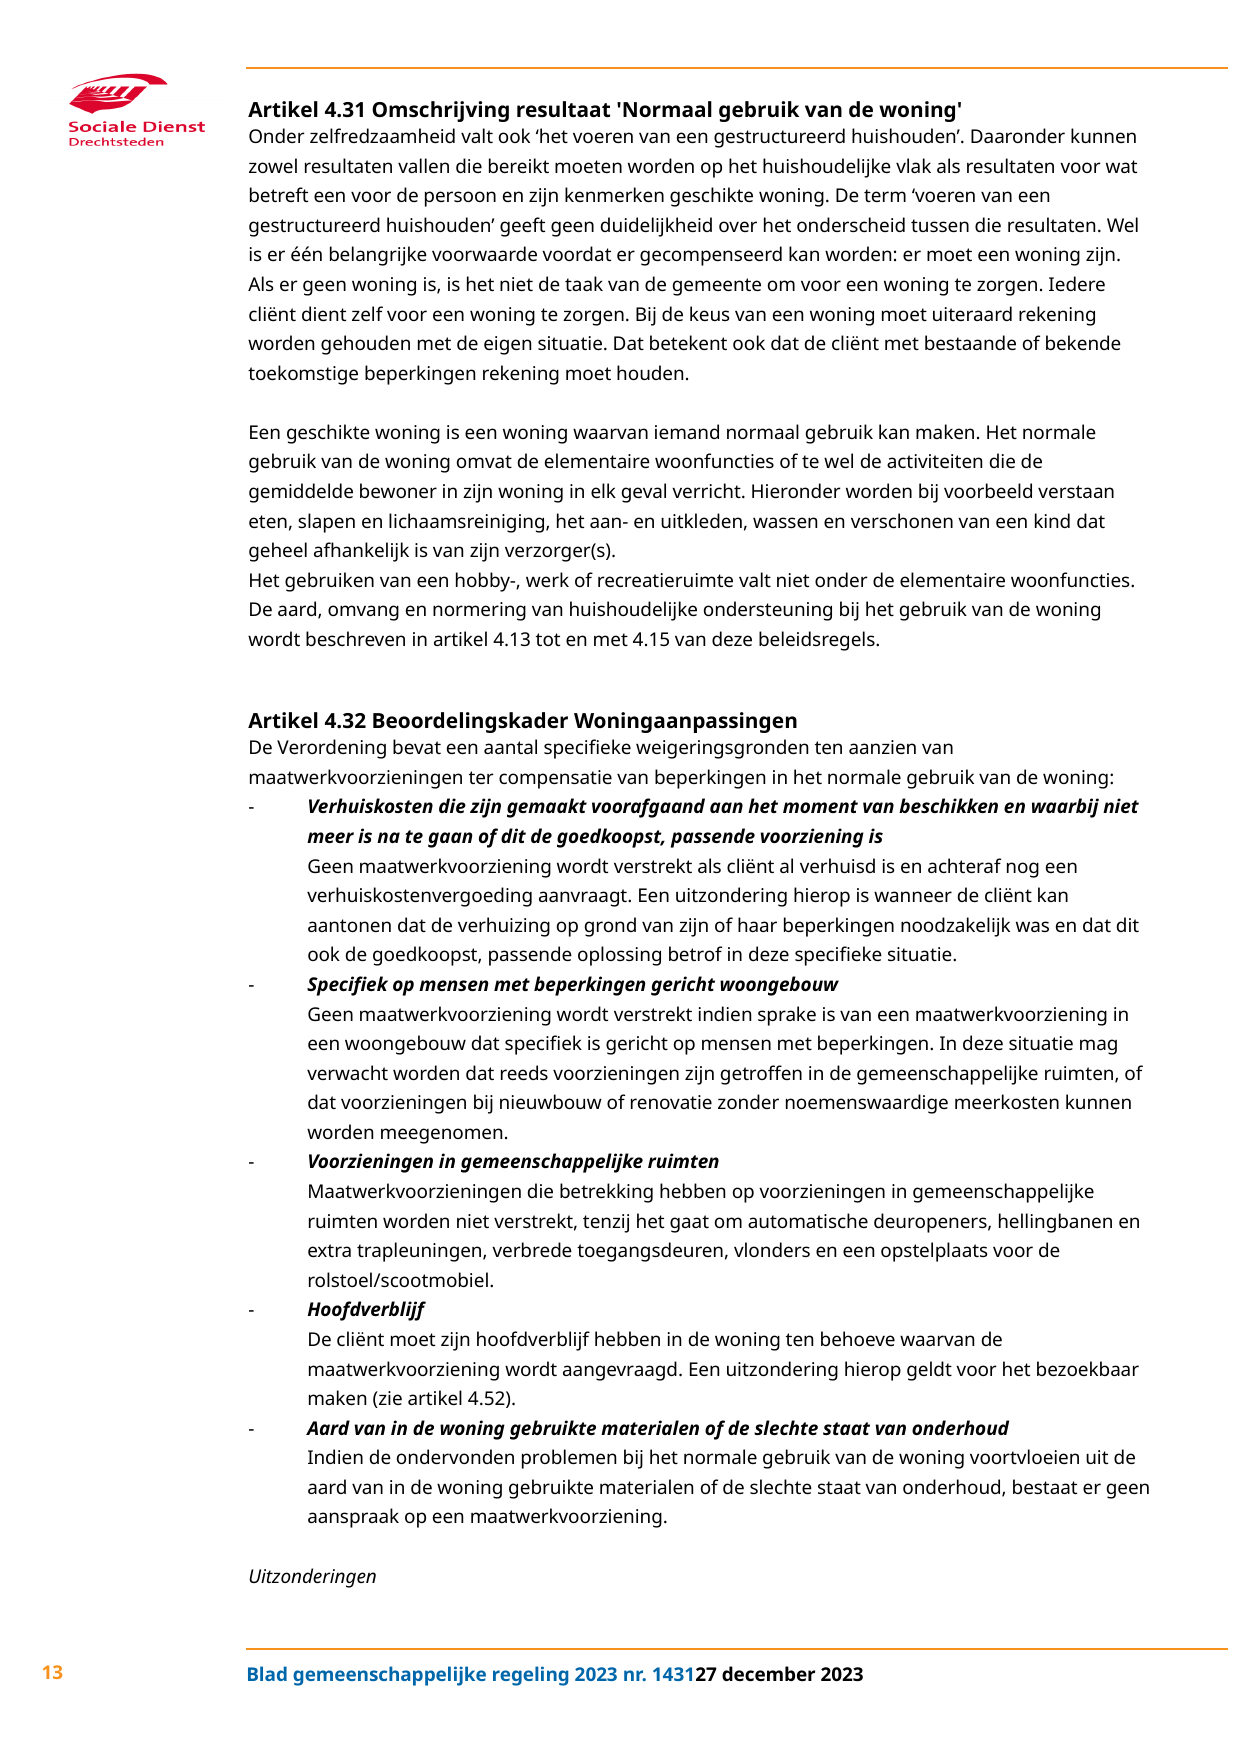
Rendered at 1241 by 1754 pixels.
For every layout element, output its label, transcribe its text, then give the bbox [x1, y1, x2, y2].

list Specifiek op mensen met beperkingen gericht woongebouw [248, 971, 1152, 997]
list Geen maatwerkvoorziening wordt verstrekt indien sprake is van een maatwerkvoorziening in een woongebouw dat specifiek is gericht op mensen met beperkingen. In deze situatie mag verwacht worden dat reeds voorzieningen zijn getroffen in de gemeenschappelijke ruimten, of dat voorzieningen bij nieuwbouw of renovatie zonder noemenswaardige meerkosten kunnen worden meegenomen. [248, 1001, 1152, 1145]
list Hoofdverblijf [248, 1297, 1152, 1322]
list Voorzieningen in gemeenschappelijke ruimten [248, 1149, 1152, 1174]
list Geen maatwerkvoorziening wordt verstrekt als cliënt al verhuisd is en achteraf nog een verhuiskostenvergoeding aanvraagt. Een uitzondering hierop is wanneer de cliënt kan aantonen dat de verhuizing op grond van zijn of haar beperkingen noodzakelijk was en dat dit ook de goedkoopst, passende oplossing betrof in deze specifieke situatie. [248, 853, 1152, 967]
text Een geschikte woning is een woning waarvan iemand normaal gebruik kan maken. Het normale gebruik van de woning omvat de elementaire woonfuncties of te wel de activiteiten die de gemiddelde bewoner in zijn woning in elk geval verricht. Hieronder worden bij voorbeeld verstaan eten, slapen en lichaamsreiniging, het aan- en uitkleden, wassen en verschonen van een kind dat geheel afhankelijk is van zijn verzorger(s). [248, 419, 1152, 563]
text Artikel 4.32 Beoordelingskader Woningaanpassingen [248, 706, 1152, 734]
text Uitzonderingen [248, 1563, 1152, 1589]
list De cliënt moet zijn hoofdverblijf hebben in de woning ten behoeve waarvan de maatwerkvoorziening wordt aangevraagd. Een uitzondering hierop geldt voor het bezoekbaar maken (zie artikel 4.52). [248, 1326, 1152, 1411]
text De Verordening bevat een aantal specifieke weigeringsgronden ten aanzien van maatwerkvoorzieningen ter compensatie van beperkingen in het normale gebruik van de woning: [248, 734, 1152, 790]
picture [41, 47, 231, 172]
list Maatwerkvoorzieningen die betrekking hebben op voorzieningen in gemeenschappelijke ruimten worden niet verstrekt, tenzij het gaat om automatische deuropeners, hellingbanen en extra trapleuningen, verbrede toegangsdeuren, vlonders en een opstelplaats voor de rolstoel/scootmobiel. [248, 1178, 1152, 1293]
text Onder zelfredzaamheid valt ook ‘het voeren van een gestructureerd huishouden’. Daaronder kunnen zowel resultaten vallen die bereikt moeten worden op het huishoudelijke vlak als resultaten voor wat betreft een voor de persoon en zijn kenmerken geschikte woning. De term ‘voeren van een gestructureerd huishouden’ geeft geen duidelijkheid over het onderscheid tussen die resultaten. Wel is er één belangrijke voorwaarde voordat er gecompenseerd kan worden: er moet een woning zijn. Als er geen woning is, is het niet de taak van de gemeente om voor een woning te zorgen. Iedere cliënt dient zelf voor een woning te zorgen. Bij de keus van een woning moet uiteraard rekening worden gehouden met de eigen situatie. Dat betekent ook dat de cliënt met bestaande of bekende toekomstige beperkingen rekening moet houden. [248, 123, 1152, 386]
list Verhuiskosten die zijn gemaakt voorafgaand aan het moment van beschikken en waarbij niet meer is na te gaan of dit de goedkoopst, passende voorziening is [248, 794, 1152, 849]
text Artikel 4.31 Omschrijving resultaat 'Normaal gebruik van de woning' [248, 95, 1152, 123]
list Indien de ondervonden problemen bij het normale gebruik van de woning voortvloeien uit de aard van in de woning gebruikte materialen of de slechte staat van onderhoud, bestaat er geen aanspraak op een maatwerkvoorziening. [248, 1444, 1152, 1529]
list Aard van in de woning gebruikte materialen of de slechte staat van onderhoud [248, 1415, 1152, 1441]
text De aard, omvang en normering van huishoudelijke ondersteuning bij het gebruik van de woning wordt beschreven in artikel 4.13 tot en met 4.15 van deze beleidsregels. [248, 597, 1152, 652]
text Het gebruiken van een hobby-, werk of recreatieruimte valt niet onder de elementaire woonfuncties. [248, 567, 1152, 593]
